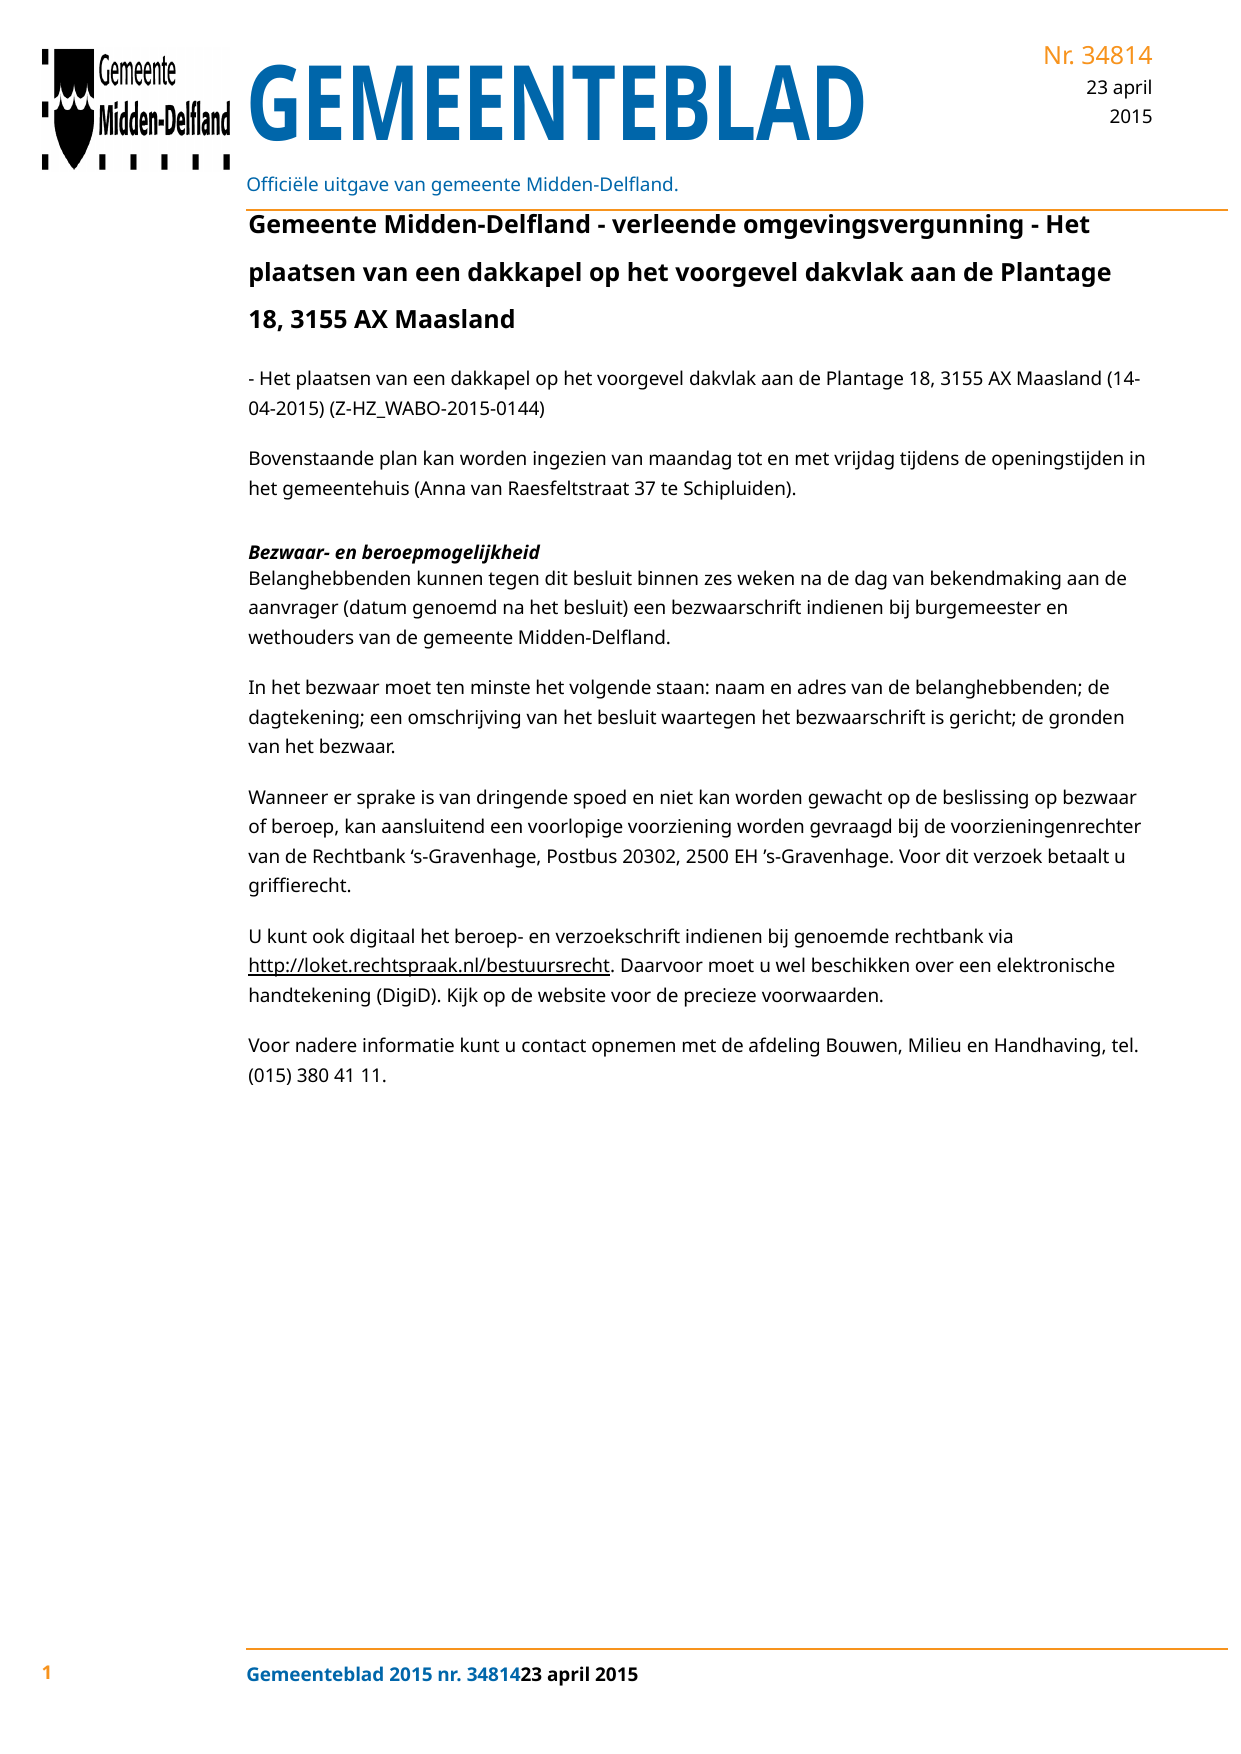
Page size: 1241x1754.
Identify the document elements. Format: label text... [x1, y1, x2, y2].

text - Het plaatsen van een dakkapel op het voorgevel dakvlak aan de Plantage 18, 3155 AX Maasland (14-04-2015) (Z-HZ_WABO-2015-0144) [248, 366, 1152, 421]
text Voor nadere informatie kunt u contact opnemen met de afdeling Bouwen, Milieu en Handhaving, tel. (015) 380 41 11. [248, 1033, 1152, 1088]
text U kunt ook digitaal het beroep- en verzoekschrift indienen bij genoemde rechtbank via http://loket.rechtspraak.nl/bestuursrecht. Daarvoor moet u wel beschikken over een elektronische handtekening (DigiD). Kijk op de website voor de precieze voorwaarden. [248, 923, 1152, 1008]
picture [41, 47, 231, 172]
text Bezwaar- en beroepmogelijkheid [248, 539, 1152, 565]
text Gemeente Midden-Delfland - verleende omgevingsvergunning - Het plaatsen van een dakkapel op het voorgevel dakvlak aan de Plantage 18, 3155 AX Maasland [248, 211, 1152, 336]
text In het bezwaar moet ten minste het volgende staan: naam en adres van de belanghebbenden; de dagtekening; een omschrijving van het besluit waartegen het bezwaarschrift is gericht; de gronden van het bezwaar. [248, 674, 1152, 759]
text Bovenstaande plan kan worden ingezien van maandag tot en met vrijdag tijdens de openingstijden in het gemeentehuis (Anna van Raesfeltstraat 37 te Schipluiden). [248, 446, 1152, 501]
text Wanneer er sprake is van dringende spoed en niet kan worden gewacht op de beslissing op bezwaar of beroep, kan aansluitend een voorlopige voorziening worden gevraagd bij de voorzieningenrechter van de Rechtbank ‘s-Gravenhage, Postbus 20302, 2500 EH ’s-Gravenhage. Voor dit verzoek betaalt u griffierecht. [248, 784, 1152, 898]
text Belanghebbenden kunnen tegen dit besluit binnen zes weken na de dag van bekendmaking aan de aanvrager (datum genoemd na het besluit) een bezwaarschrift indienen bij burgemeester en wethouders van de gemeente Midden-Delfland. [248, 565, 1152, 650]
